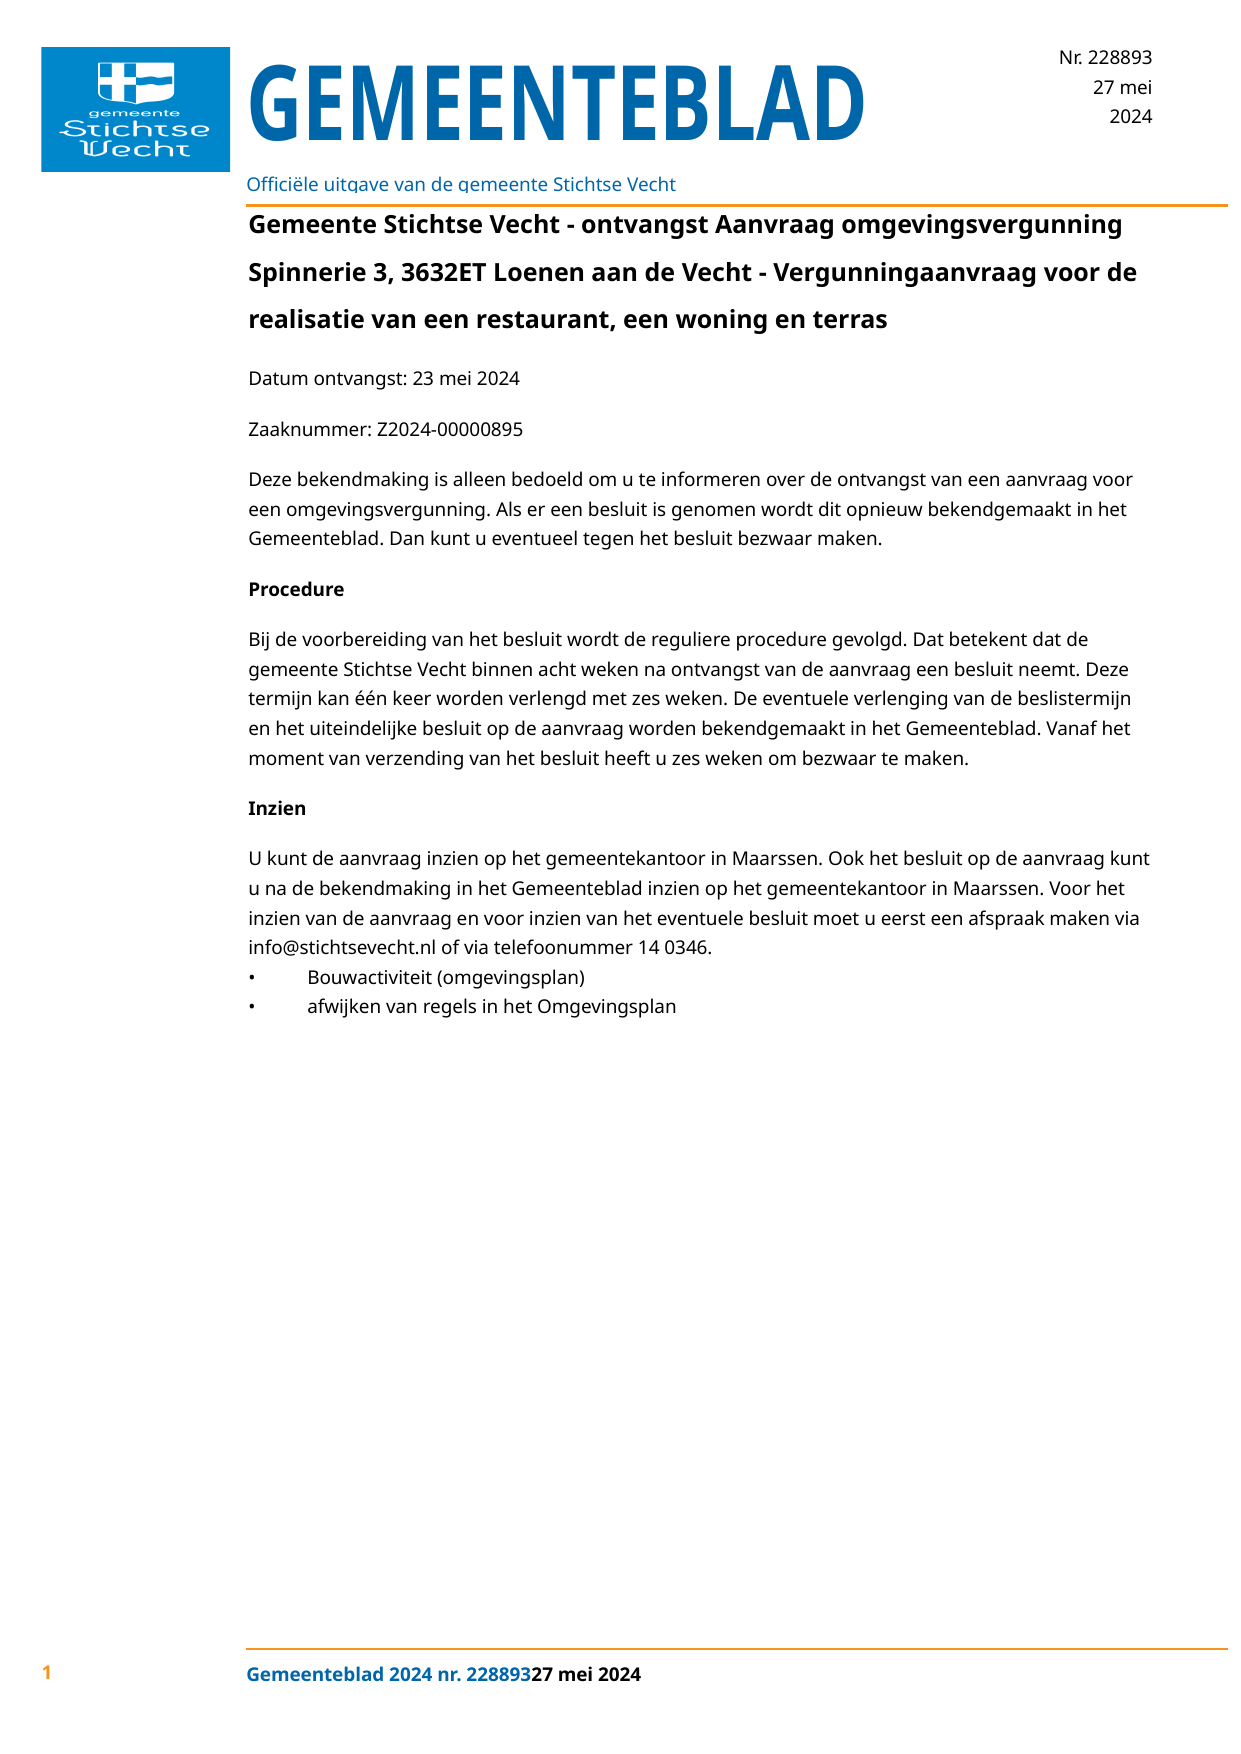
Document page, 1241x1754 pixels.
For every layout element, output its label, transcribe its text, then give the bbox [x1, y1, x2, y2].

picture [137, 63, 174, 103]
text Deze bekendmaking is alleen bedoeld om u te informeren over de ontvangst van een aanvraag voor een omgevingsvergunning. Als er een besluit is genomen wordt dit opnieuw bekendgemaakt in het Gemeenteblad. Dan kunt u eventueel tegen het besluit bezwaar maken. [248, 466, 1152, 551]
text Procedure [248, 576, 1152, 602]
text Zaaknummer: Z2024-00000895 [248, 416, 1152, 442]
picture [99, 63, 135, 101]
text Inzien [248, 795, 1152, 821]
text U kunt de aanvraag inzien op het gemeentekantoor in Maarssen. Ook het besluit op de aanvraag kunt u na de bekendmaking in het Gemeenteblad inzien op het gemeentekantoor in Maarssen. Voor het inzien van de aanvraag en voor inzien van het eventuele besluit moet u eerst een afspraak maken via info@stichtsevecht.nl of via telefoonummer 14 0346. [248, 846, 1152, 960]
list afwijken van regels in het Omgevingsplan [248, 993, 1152, 1019]
list Bouwactiviteit (omgevingsplan) [248, 964, 1152, 989]
text Bij de voorbereiding van het besluit wordt de reguliere procedure gevolgd. Dat betekent dat de gemeente Stichtse Vecht binnen acht weken na ontvangst van de aanvraag een besluit neemt. Deze termijn kan één keer worden verlengd met zes weken. De eventuele verlenging van de beslistermijn en het uiteindelijke besluit op de aanvraag worden bekendgemaakt in het Gemeenteblad. Vanaf het moment van verzending van het besluit heeft u zes weken om bezwaar te maken. [248, 626, 1152, 770]
text Gemeente Stichtse Vecht - ontvangst Aanvraag omgevingsvergunning Spinnerie 3, 3632ET Loenen aan de Vecht - Vergunningaanvraag voor de realisatie van een restaurant, een woning en terras [248, 207, 1152, 336]
text Datum ontvangst: 23 mei 2024 [248, 366, 1152, 391]
